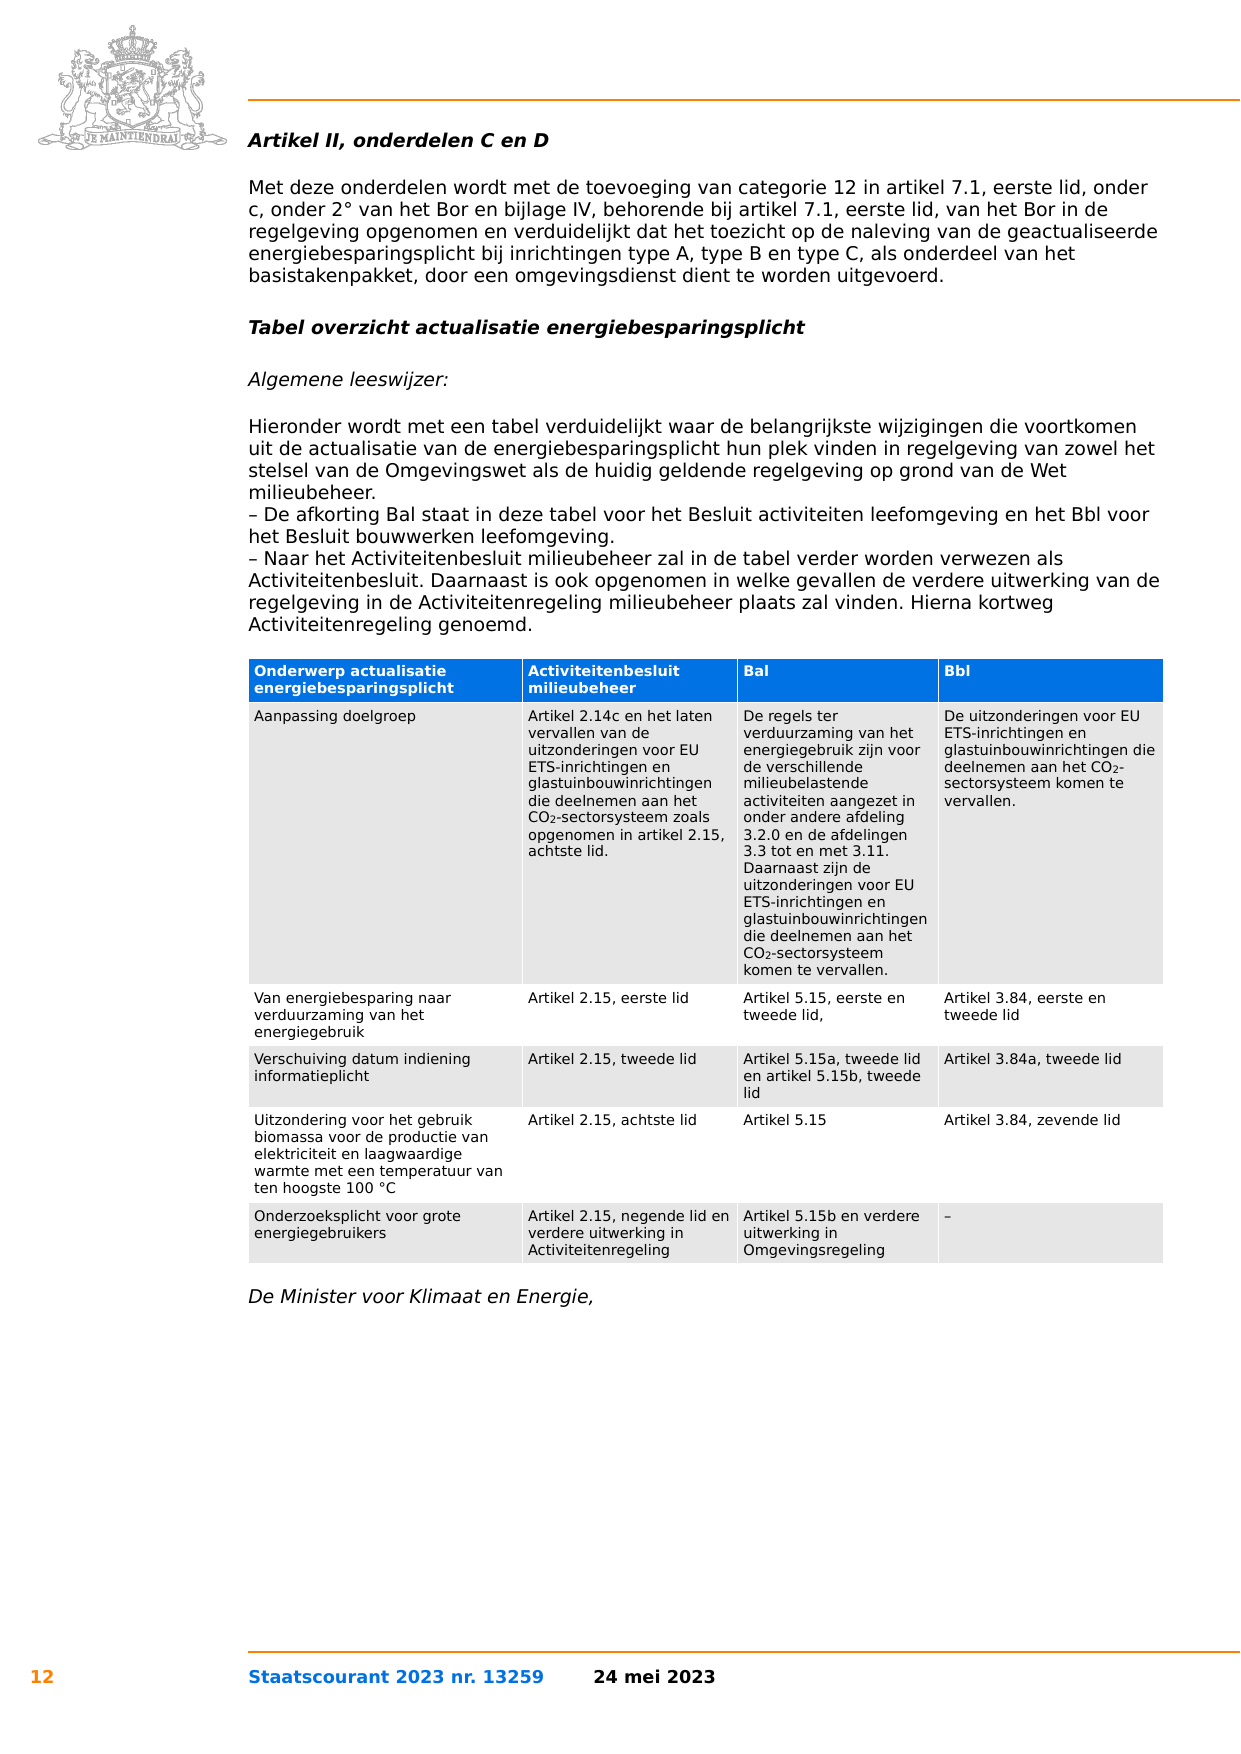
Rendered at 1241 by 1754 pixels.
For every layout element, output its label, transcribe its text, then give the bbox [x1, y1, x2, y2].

subtitle Artikel II, onderdelen C en D [248, 130, 1163, 152]
table_cell Artikel 2.15, negende lid en verdere uitwerking in Activiteitenregeling [523, 1203, 737, 1263]
picture [38, 25, 227, 150]
table_header Bal [738, 659, 938, 702]
text – De afkorting Bal staat in deze tabel voor het Besluit activiteiten leefomgeving en het Bbl voor het Besluit bouwwerken leefomgeving. [248, 504, 1163, 548]
table_cell Artikel 2.15, eerste lid [523, 985, 737, 1045]
table_cell Artikel 3.84a, tweede lid [939, 1046, 1163, 1107]
table_cell Artikel 3.84, zevende lid [939, 1108, 1163, 1202]
subtitle Tabel overzicht actualisatie energiebesparingsplicht [248, 317, 1163, 339]
text Met deze onderdelen wordt met de toevoeging van categorie 12 in artikel 7.1, eerste lid, onder c, onder 2° van het Bor en bijlage IV, behorende bij artikel 7.1, eerste lid, van het Bor in de regelgeving opgenomen en verduidelijkt dat het toezicht op de naleving van de geactualiseerde energiebesparingsplicht bij inrichtingen type A, type B en type C, als onderdeel van het basistakenpakket, door een omgevingsdienst dient te worden uitgevoerd. [248, 177, 1163, 287]
table_header Activiteitenbesluit milieubeheer [523, 659, 737, 702]
table_cell De uitzonderingen voor EU ETS-inrichtingen en glastuinbouwinrichtingen die deelnemen aan het CO2-sectorsysteem komen te vervallen. [939, 703, 1163, 984]
table_cell Artikel 5.15a, tweede lid en artikel 5.15b, tweede lid [738, 1046, 938, 1107]
subtitle Algemene leeswijzer: [248, 369, 1163, 391]
table_header Onderwerp actualisatie energiebesparingsplicht [249, 659, 522, 702]
table_cell – [939, 1203, 1163, 1263]
text Hieronder wordt met een tabel verduidelijkt waar de belangrijkste wijzigingen die voortkomen uit de actualisatie van de energiebesparingsplicht hun plek vinden in regelgeving van zowel het stelsel van de Omgevingswet als de huidig geldende regelgeving op grond van de Wet milieubeheer. [248, 416, 1163, 504]
table_cell De regels ter verduurzaming van het energiegebruik zijn voor de verschillende milieubelastende activiteiten aangezet in onder andere afdeling 3.2.0 en de afdelingen 3.3 tot en met 3.11. Daarnaast zijn de uitzonderingen voor EU ETS-inrichtingen en glastuinbouwinrichtingen die deelnemen aan het CO2-sectorsysteem komen te vervallen. [738, 703, 938, 984]
table_header Bbl [939, 659, 1163, 702]
table_cell Artikel 2.14c en het laten vervallen van de uitzonderingen voor EU ETS-inrichtingen en glastuinbouwinrichtingen die deelnemen aan het CO2-sectorsysteem zoals opgenomen in artikel 2.15, achtste lid. [523, 703, 737, 984]
table_cell Artikel 3.84, eerste en tweede lid [939, 985, 1163, 1045]
table_cell Verschuiving datum indiening informatieplicht [249, 1046, 522, 1107]
table_cell Artikel 5.15b en verdere uitwerking in Omgevingsregeling [738, 1203, 938, 1263]
table_cell Artikel 2.15, tweede lid [523, 1046, 737, 1107]
table_cell Onderzoeksplicht voor grote energiegebruikers [249, 1203, 522, 1263]
table_cell Artikel 2.15, achtste lid [523, 1108, 737, 1202]
table_cell Uitzondering voor het gebruik biomassa voor de productie van elektriciteit en laagwaardige warmte met een temperatuur van ten hoogste 100 °C [249, 1108, 522, 1202]
table_cell Artikel 5.15 [738, 1108, 938, 1202]
table_cell Artikel 5.15, eerste en tweede lid, [738, 985, 938, 1045]
table_cell Aanpassing doelgroep [249, 703, 522, 984]
table_cell Van energiebesparing naar verduurzaming van het energiegebruik [249, 985, 522, 1045]
text De Minister voor Klimaat en Energie, [248, 1286, 1163, 1308]
text – Naar het Activiteitenbesluit milieubeheer zal in de tabel verder worden verwezen als Activiteitenbesluit. Daarnaast is ook opgenomen in welke gevallen de verdere uitwerking van de regelgeving in de Activiteitenregeling milieubeheer plaats zal vinden. Hierna kortweg Activiteitenregeling genoemd. [248, 548, 1163, 636]
